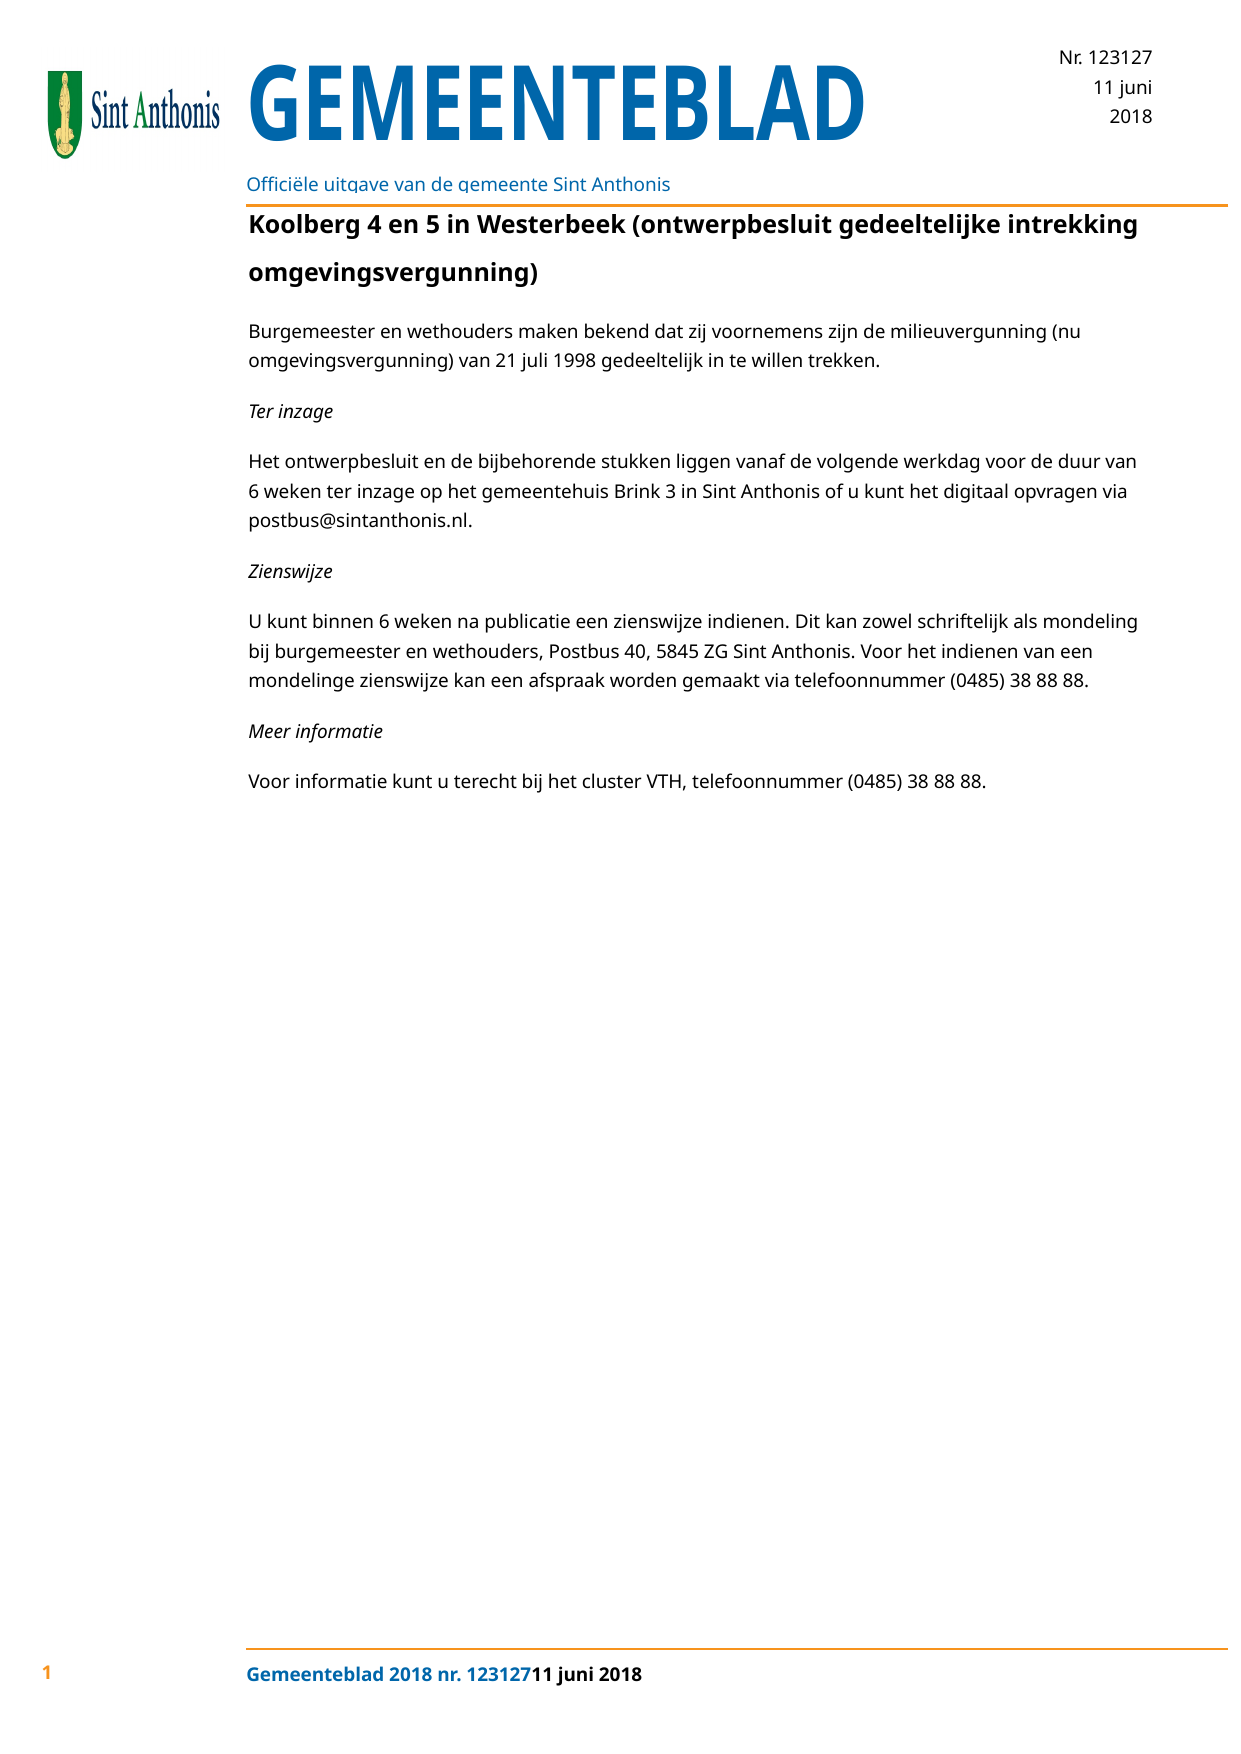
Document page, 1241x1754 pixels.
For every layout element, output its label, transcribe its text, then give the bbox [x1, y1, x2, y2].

text Burgemeester en wethouders maken bekend dat zij voornemens zijn de milieuvergunning (nu omgevingsvergunning) van 21 juli 1998 gedeeltelijk in te willen trekken. [248, 318, 1152, 373]
text Zienswijze [248, 558, 1152, 584]
text Koolberg 4 en 5 in Westerbeek (ontwerpbesluit gedeeltelijke intrekking omgevingsvergunning) [248, 207, 1152, 288]
text Voor informatie kunt u terecht bij het cluster VTH, telefoonnummer (0485) 38 88 88. [248, 768, 1152, 794]
text U kunt binnen 6 weken na publicatie een zienswijze indienen. Dit kan zowel schriftelijk als mondeling bij burgemeester en wethouders, Postbus 40, 5845 ZG Sint Anthonis. Voor het indienen van een mondelinge zienswijze kan een afspraak worden gemaakt via telefoonnummer (0485) 38 88 88. [248, 608, 1152, 693]
picture [41, 47, 231, 172]
text Ter inzage [248, 398, 1152, 424]
text Het ontwerpbesluit en de bijbehorende stukken liggen vanaf de volgende werkdag voor de duur van 6 weken ter inzage op het gemeentehuis Brink 3 in Sint Anthonis of u kunt het digitaal opvragen via postbus@sintanthonis.nl. [248, 448, 1152, 533]
text Meer informatie [248, 718, 1152, 744]
